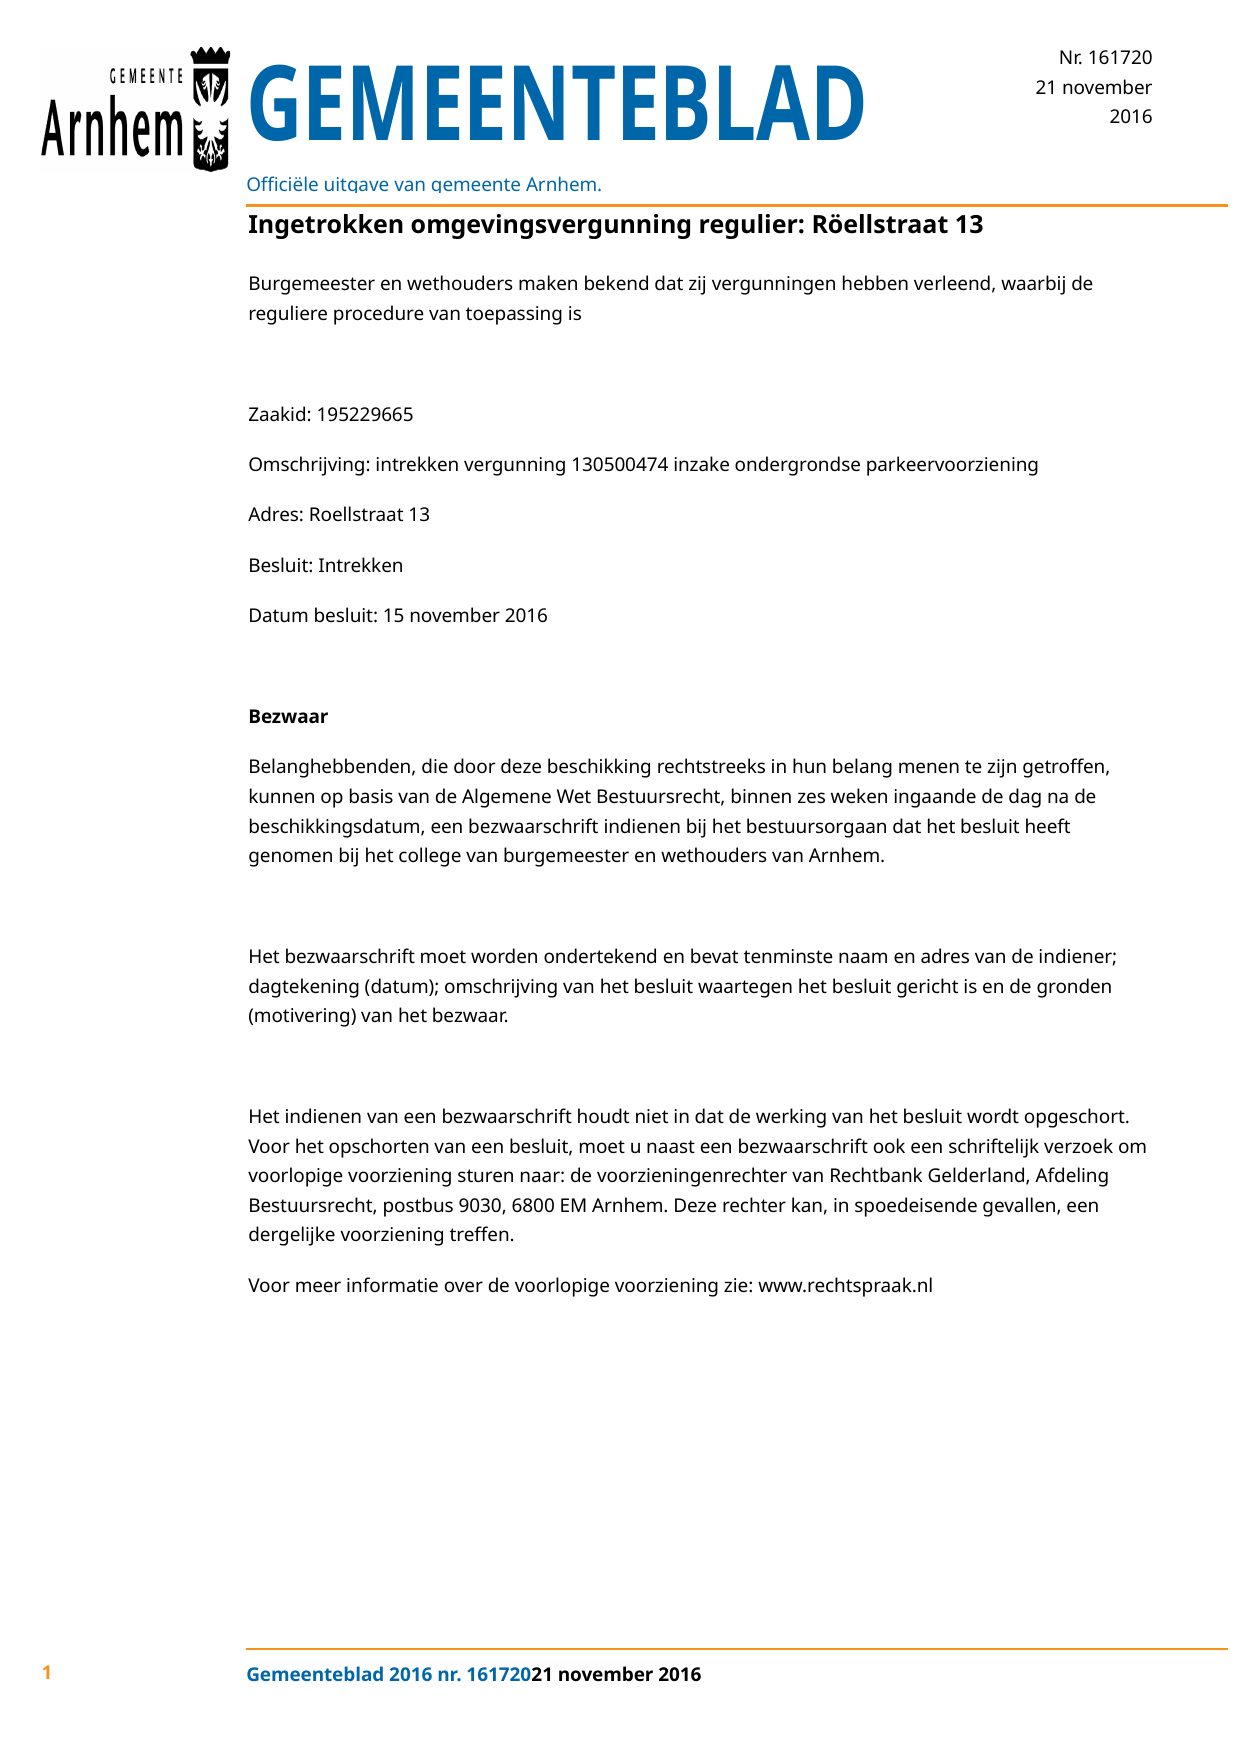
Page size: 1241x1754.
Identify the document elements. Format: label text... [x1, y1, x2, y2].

text Bezwaar [248, 703, 1152, 729]
text Omschrijving: intrekken vergunning 130500474 inzake ondergrondse parkeervoorziening [248, 451, 1152, 477]
text Belanghebbenden, die door deze beschikking rechtstreeks in hun belang menen te zijn getroffen, kunnen op basis van de Algemene Wet Bestuursrecht, binnen zes weken ingaande de dag na de beschikkingsdatum, een bezwaarschrift indienen bij het bestuursorgaan dat het besluit heeft genomen bij het college van burgemeester en wethouders van Arnhem. [248, 754, 1152, 868]
picture [41, 47, 231, 172]
text Voor meer informatie over de voorlopige voorziening zie: www.rechtspraak.nl [248, 1272, 1152, 1298]
text Besluit: Intrekken [248, 552, 1152, 578]
text Datum besluit: 15 november 2016 [248, 602, 1152, 628]
text Het bezwaarschrift moet worden ondertekend en bevat tenminste naam en adres van de indiener; dagtekening (datum); omschrijving van het besluit waartegen het besluit gericht is en de gronden (motivering) van het bezwaar. [248, 943, 1152, 1028]
text Ingetrokken omgevingsvergunning regulier: Röellstraat 13 [248, 207, 1152, 241]
text Burgemeester en wethouders maken bekend dat zij vergunningen hebben verleend, waarbij de reguliere procedure van toepassing is [248, 270, 1152, 326]
text Het indienen van een bezwaarschrift houdt niet in dat de werking van het besluit wordt opgeschort. Voor het opschorten van een besluit, moet u naast een bezwaarschrift ook een schriftelijk verzoek om voorlopige voorziening sturen naar: de voorzieningenrechter van Rechtbank Gelderland, Afdeling Bestuursrecht, postbus 9030, 6800 EM Arnhem. Deze rechter kan, in spoedeisende gevallen, een dergelijke voorziening treffen. [248, 1103, 1152, 1247]
text Zaakid: 195229665 [248, 401, 1152, 426]
text Adres: Roellstraat 13 [248, 502, 1152, 527]
